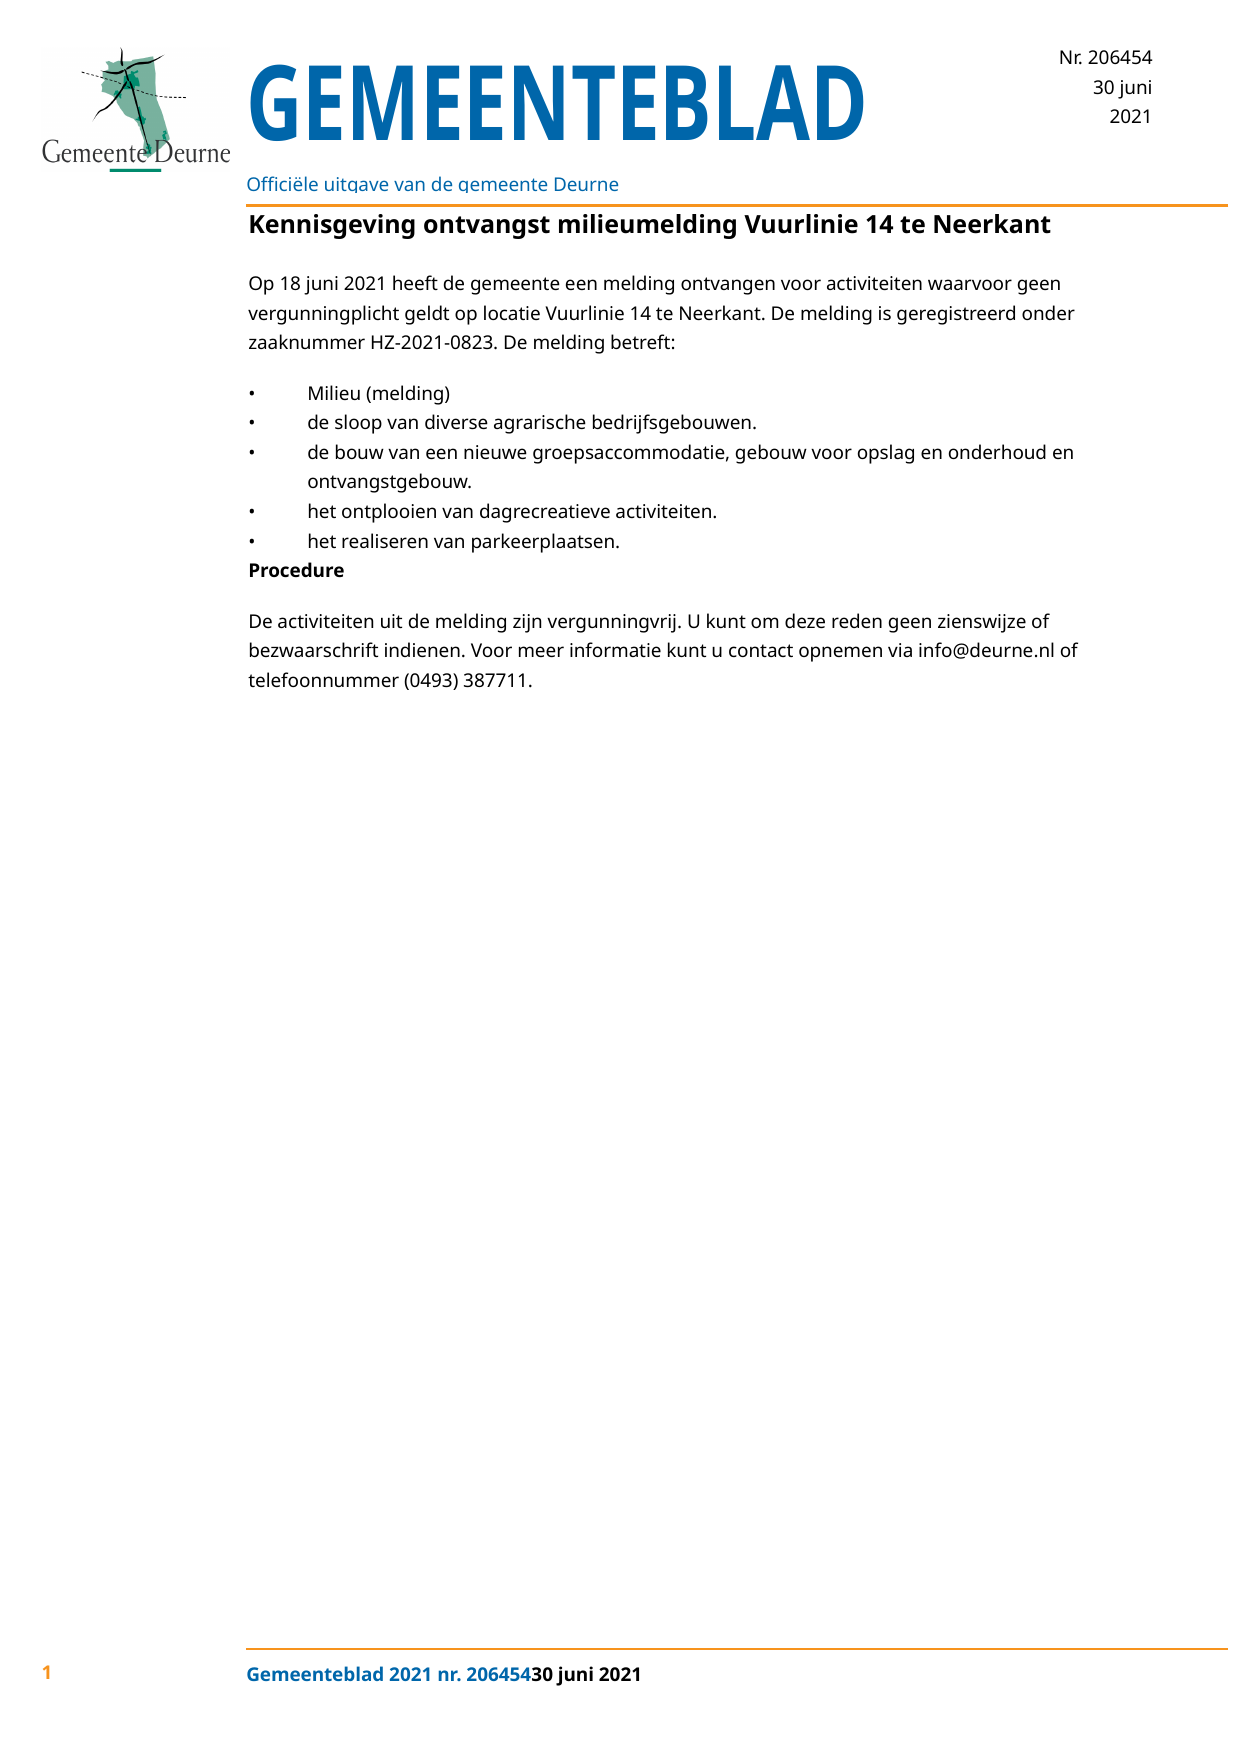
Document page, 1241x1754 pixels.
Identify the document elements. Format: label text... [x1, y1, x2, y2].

list Milieu (melding) [248, 380, 1152, 406]
list de bouw van een nieuwe groepsaccommodatie, gebouw voor opslag en onderhoud en ontvangstgebouw. [248, 439, 1152, 494]
text De activiteiten uit de melding zijn vergunningvrij. U kunt om deze reden geen zienswijze of bezwaarschrift indienen. Voor meer informatie kunt u contact opnemen via info@deurne.nl of telefoonnummer (0493) 387711. [248, 608, 1152, 693]
list de sloop van diverse agrarische bedrijfsgebouwen. [248, 409, 1152, 435]
text Procedure [248, 557, 1152, 583]
picture [41, 47, 231, 172]
list het realiseren van parkeerplaatsen. [248, 528, 1152, 553]
text Op 18 juni 2021 heeft de gemeente een melding ontvangen voor activiteiten waarvoor geen vergunningplicht geldt op locatie Vuurlinie 14 te Neerkant. De melding is geregistreerd onder zaaknummer HZ-2021-0823. De melding betreft: [248, 270, 1152, 355]
list het ontplooien van dagrecreatieve activiteiten. [248, 498, 1152, 524]
text Kennisgeving ontvangst milieumelding Vuurlinie 14 te Neerkant [248, 207, 1152, 241]
